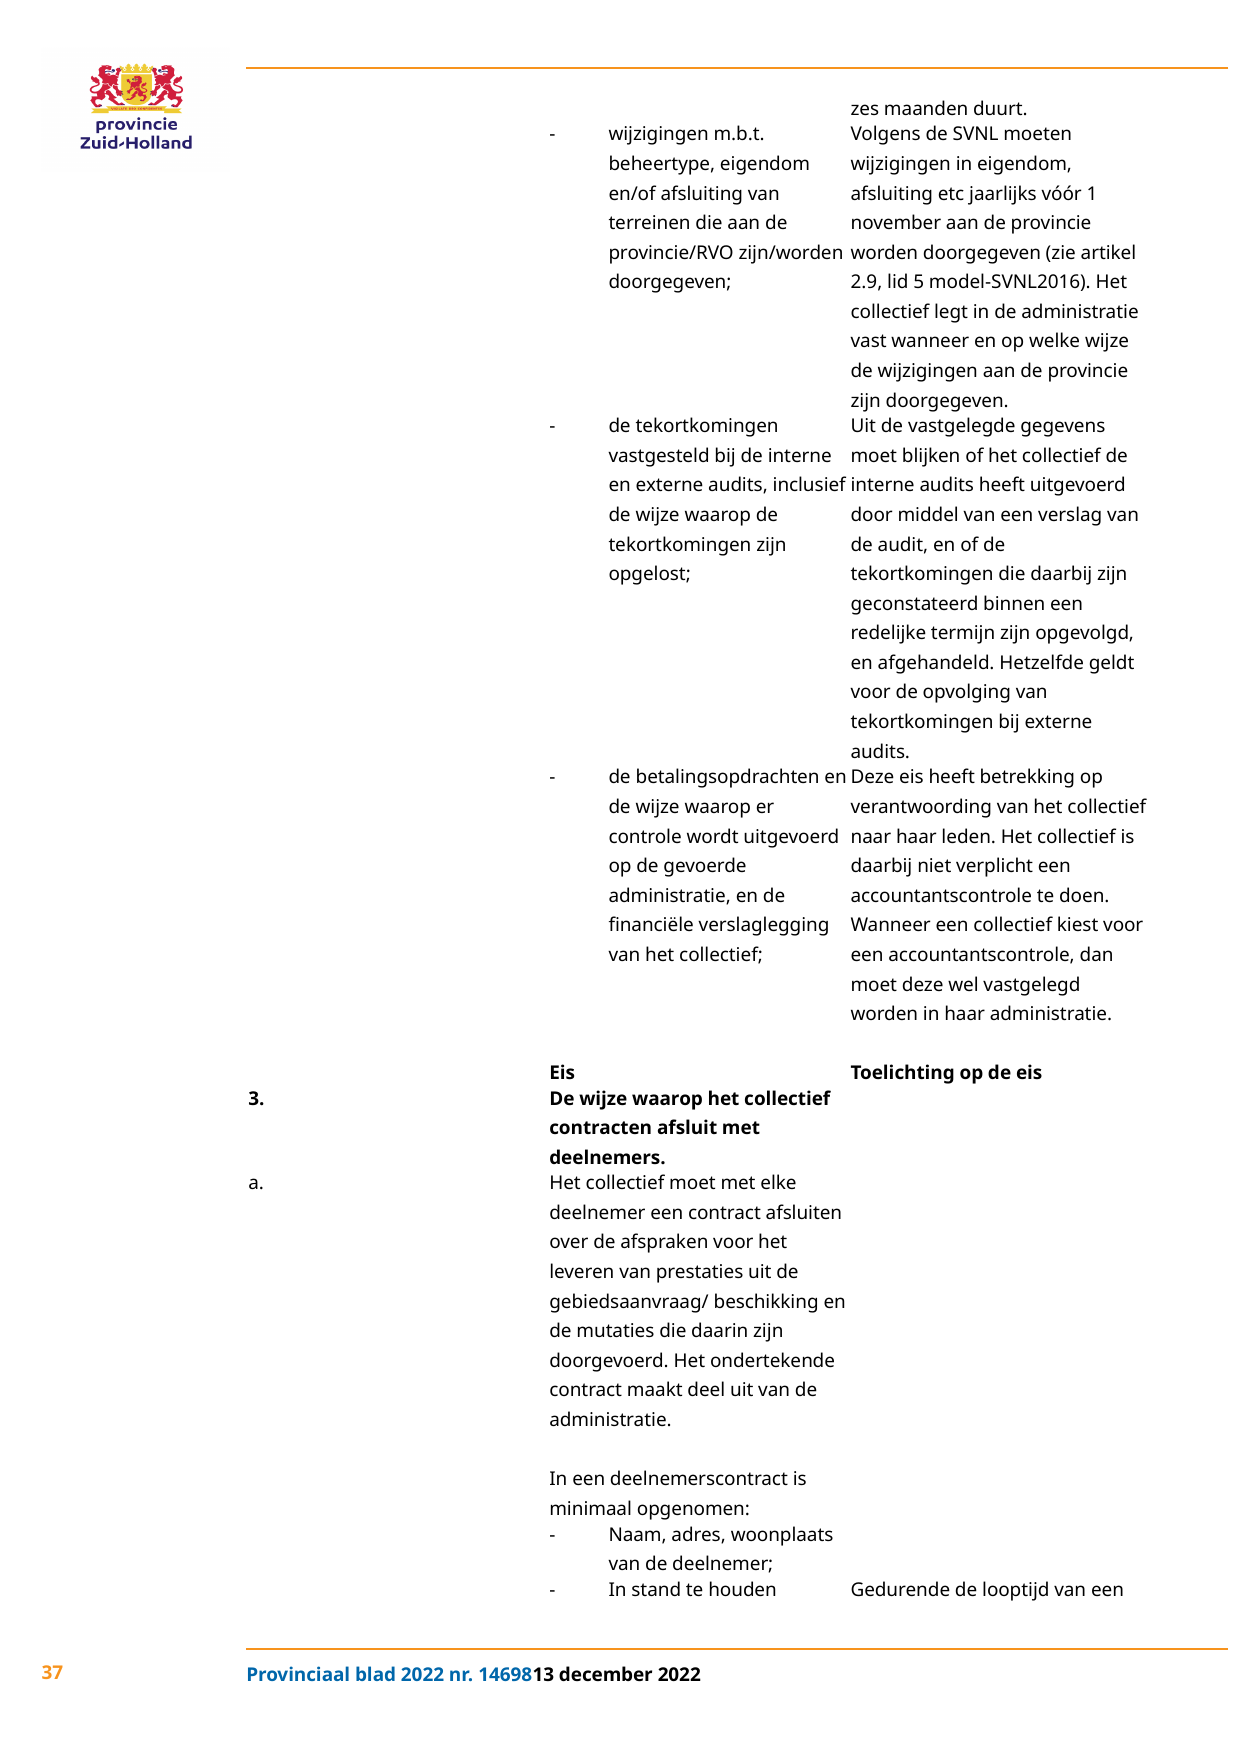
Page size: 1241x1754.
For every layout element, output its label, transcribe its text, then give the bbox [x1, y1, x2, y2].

table_cell Uit de vastgelegde gegevens moet blijken of het collectief de interne audits heeft uitgevoerd door middel van een verslag van de audit, en of de tekortkomingen die daarbij zijn geconstateerd binnen een redelijke termijn zijn opgevolgd, en afgehandeld. Hetzelfde geldt voor de opvolging van tekortkomingen bij externe audits. [850, 413, 1152, 764]
table_cell [850, 1170, 1152, 1521]
table_cell [850, 1521, 1152, 1576]
table_cell Volgens de SVNL moeten wijzigingen in eigendom, afsluiting etc jaarlijks vóór 1 november aan de provincie worden doorgegeven (zie artikel 2.9, lid 5 model-SVNL2016). Het collectief legt in de administratie vast wanneer en op welke wijze de wijzigingen aan de provincie zijn doorgegeven. [850, 121, 1152, 412]
table_cell zes maanden duurt. [850, 95, 1152, 121]
table_cell In stand te houden [549, 1576, 850, 1602]
table_cell de tekortkomingen vastgesteld bij de interne en externe audits, inclusief de wijze waarop de tekortkomingen zijn opgelost; [549, 413, 850, 764]
table_cell [549, 95, 850, 121]
table_cell Deze eis heeft betrekking op verantwoording van het collectief naar haar leden. Het collectief is daarbij niet verplicht een accountantscontrole te doen. Wanneer een collectief kiest voor een accountantscontrole, dan moet deze wel vastgelegd worden in haar administratie. [850, 764, 1152, 1026]
table_cell de betalingsopdrachten en de wijze waarop er controle wordt uitgevoerd op de gevoerde administratie, en de financiële verslaglegging van het collectief; [549, 764, 850, 1026]
table_cell a. [248, 1170, 549, 1521]
table_header Eis [549, 1059, 850, 1085]
table_header Toelichting op de eis [850, 1059, 1152, 1085]
table_header [248, 1059, 549, 1085]
table_cell wijzigingen m.b.t. beheertype, eigendom en/of afsluiting van terreinen die aan de provincie/RVO zijn/worden doorgegeven; [549, 121, 850, 412]
table_cell [248, 764, 549, 1026]
table_cell [248, 413, 549, 764]
table_cell [248, 1521, 549, 1576]
table_cell [248, 121, 549, 412]
table_cell [248, 95, 549, 121]
table_cell Naam, adres, woonplaats van de deelnemer; [549, 1521, 850, 1576]
table_cell 3. [248, 1085, 549, 1169]
table_cell [248, 1576, 549, 1602]
table_cell Gedurende de looptijd van een [850, 1576, 1152, 1602]
table_cell [850, 1085, 1152, 1169]
table_cell De wijze waarop het collectief contracten afsluit met deelnemers. [549, 1085, 850, 1169]
picture [41, 47, 231, 172]
table_cell Het collectief moet met elke deelnemer een contract afsluiten over de afspraken voor het leveren van prestaties uit de gebiedsaanvraag/ beschikking en de mutaties die daarin zijn doorgevoerd. Het ondertekende contract maakt deel uit van de administratie. In een deelnemerscontract is minimaal opgenomen: [549, 1170, 850, 1521]
